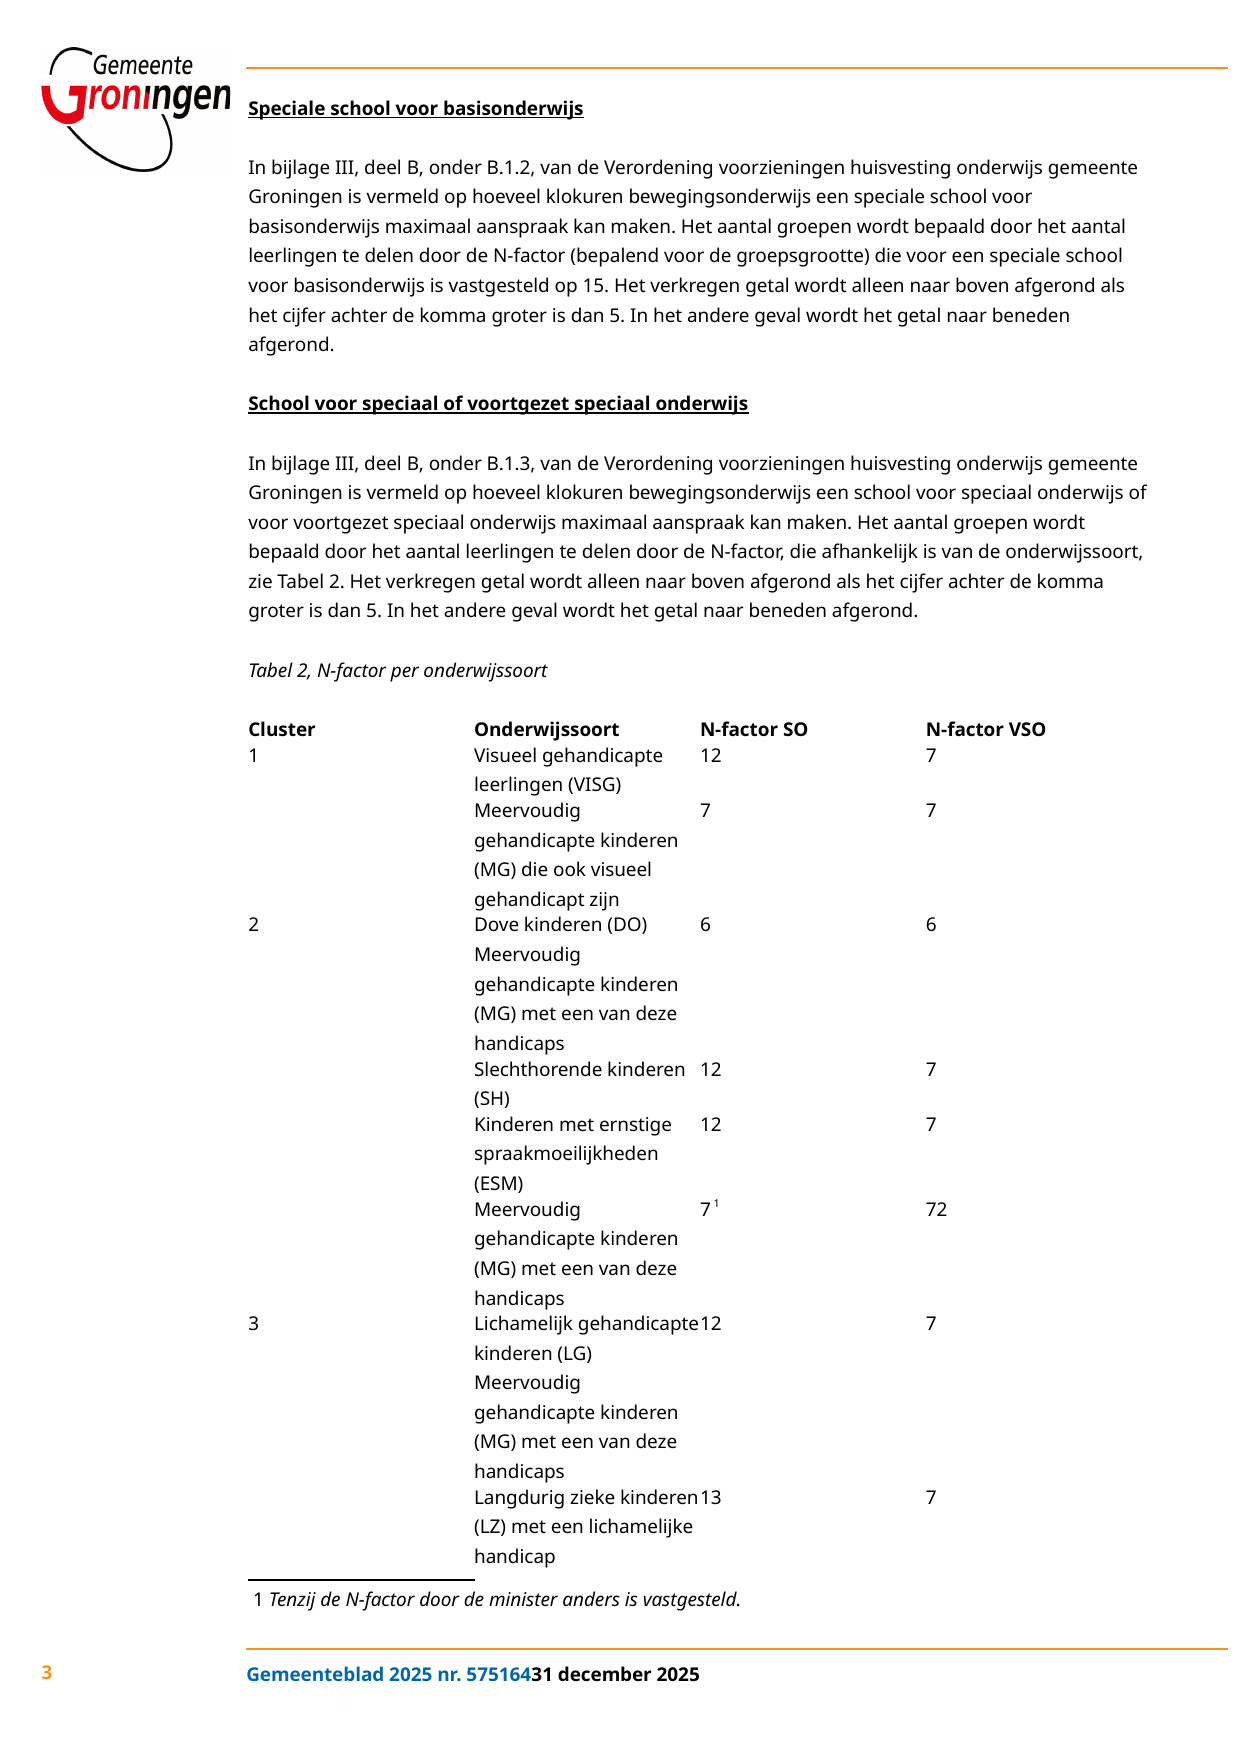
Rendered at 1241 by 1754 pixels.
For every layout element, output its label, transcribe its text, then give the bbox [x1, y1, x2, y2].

text School voor speciaal of voortgezet speciaal onderwijs [248, 391, 1152, 416]
table_cell 7 [926, 1484, 1152, 1569]
table_cell 6 [700, 912, 926, 1056]
text In bijlage III, deel B, onder B.1.2, van de Verordening voorzieningen huisvesting onderwijs gemeente Groningen is vermeld op hoeveel klokuren bewegingsonderwijs een speciale school voor basisonderwijs maximaal aanspraak kan maken. Het aantal groepen wordt bepaald door het aantal leerlingen te delen door de N-factor (bepalend voor de groepsgrootte) die voor een speciale school voor basisonderwijs is vastgesteld op 15. Het verkregen getal wordt alleen naar boven afgerond als het cijfer achter de komma groter is dan 5. In het andere geval wordt het getal naar beneden afgerond. [248, 154, 1152, 357]
table_cell 7 [926, 1310, 1152, 1484]
table_cell 7 [926, 742, 1152, 797]
table_cell 2 [248, 912, 474, 1310]
text Tabel 2, N-factor per onderwijssoort [248, 657, 1152, 683]
table_cell 13 [700, 1484, 926, 1569]
table_cell 7 [700, 797, 926, 912]
table_cell 12 [700, 1056, 926, 1111]
table_cell Langdurig zieke kinderen (LZ) met een lichamelijke handicap [474, 1484, 700, 1569]
table_cell Meervoudig gehandicapte kinderen (MG) die ook visueel gehandicapt zijn [474, 797, 700, 912]
table_header Onderwijssoort [474, 716, 700, 742]
picture [41, 47, 231, 172]
table_cell 7 [926, 1111, 1152, 1196]
table_cell 7 [926, 797, 1152, 912]
table_cell Kinderen met ernstige spraakmoeilijkheden (ESM) [474, 1111, 700, 1196]
table_cell 1 [248, 742, 474, 912]
table_cell Slechthorende kinderen (SH) [474, 1056, 700, 1111]
table_cell Lichamelijk gehandicapte kinderen (LG) Meervoudig gehandicapte kinderen (MG) met een van deze handicaps [474, 1310, 700, 1484]
table_header N-factor VSO [926, 716, 1152, 742]
table_cell 6 [926, 912, 1152, 1056]
table_cell 12 [700, 1111, 926, 1196]
table_cell Dove kinderen (DO) Meervoudig gehandicapte kinderen (MG) met een van deze handicaps [474, 912, 700, 1056]
table_cell Visueel gehandicapte leerlingen (VISG) [474, 742, 700, 797]
text Speciale school voor basisonderwijs [248, 95, 1152, 121]
table_cell 7 [926, 1056, 1152, 1111]
table_cell 72 [926, 1196, 1152, 1310]
table_cell 3 [248, 1310, 474, 1569]
table_cell 12 [700, 742, 926, 797]
table_header N-factor SO [700, 716, 926, 742]
table_cell Meervoudig gehandicapte kinderen (MG) met een van deze handicaps [474, 1196, 700, 1310]
table_cell 12 [700, 1310, 926, 1484]
text In bijlage III, deel B, onder B.1.3, van de Verordening voorzieningen huisvesting onderwijs gemeente Groningen is vermeld op hoeveel klokuren bewegingsonderwijs een school voor speciaal onderwijs of voor voortgezet speciaal onderwijs maximaal aanspraak kan maken. Het aantal groepen wordt bepaald door het aantal leerlingen te delen door de N-factor, die afhankelijk is van de onderwijssoort, zie Tabel 2. Het verkregen getal wordt alleen naar boven afgerond als het cijfer achter de komma groter is dan 5. In het andere geval wordt het getal naar beneden afgerond. [248, 450, 1152, 623]
table_cell 7 [700, 1196, 926, 1310]
table_header Cluster [248, 716, 474, 742]
